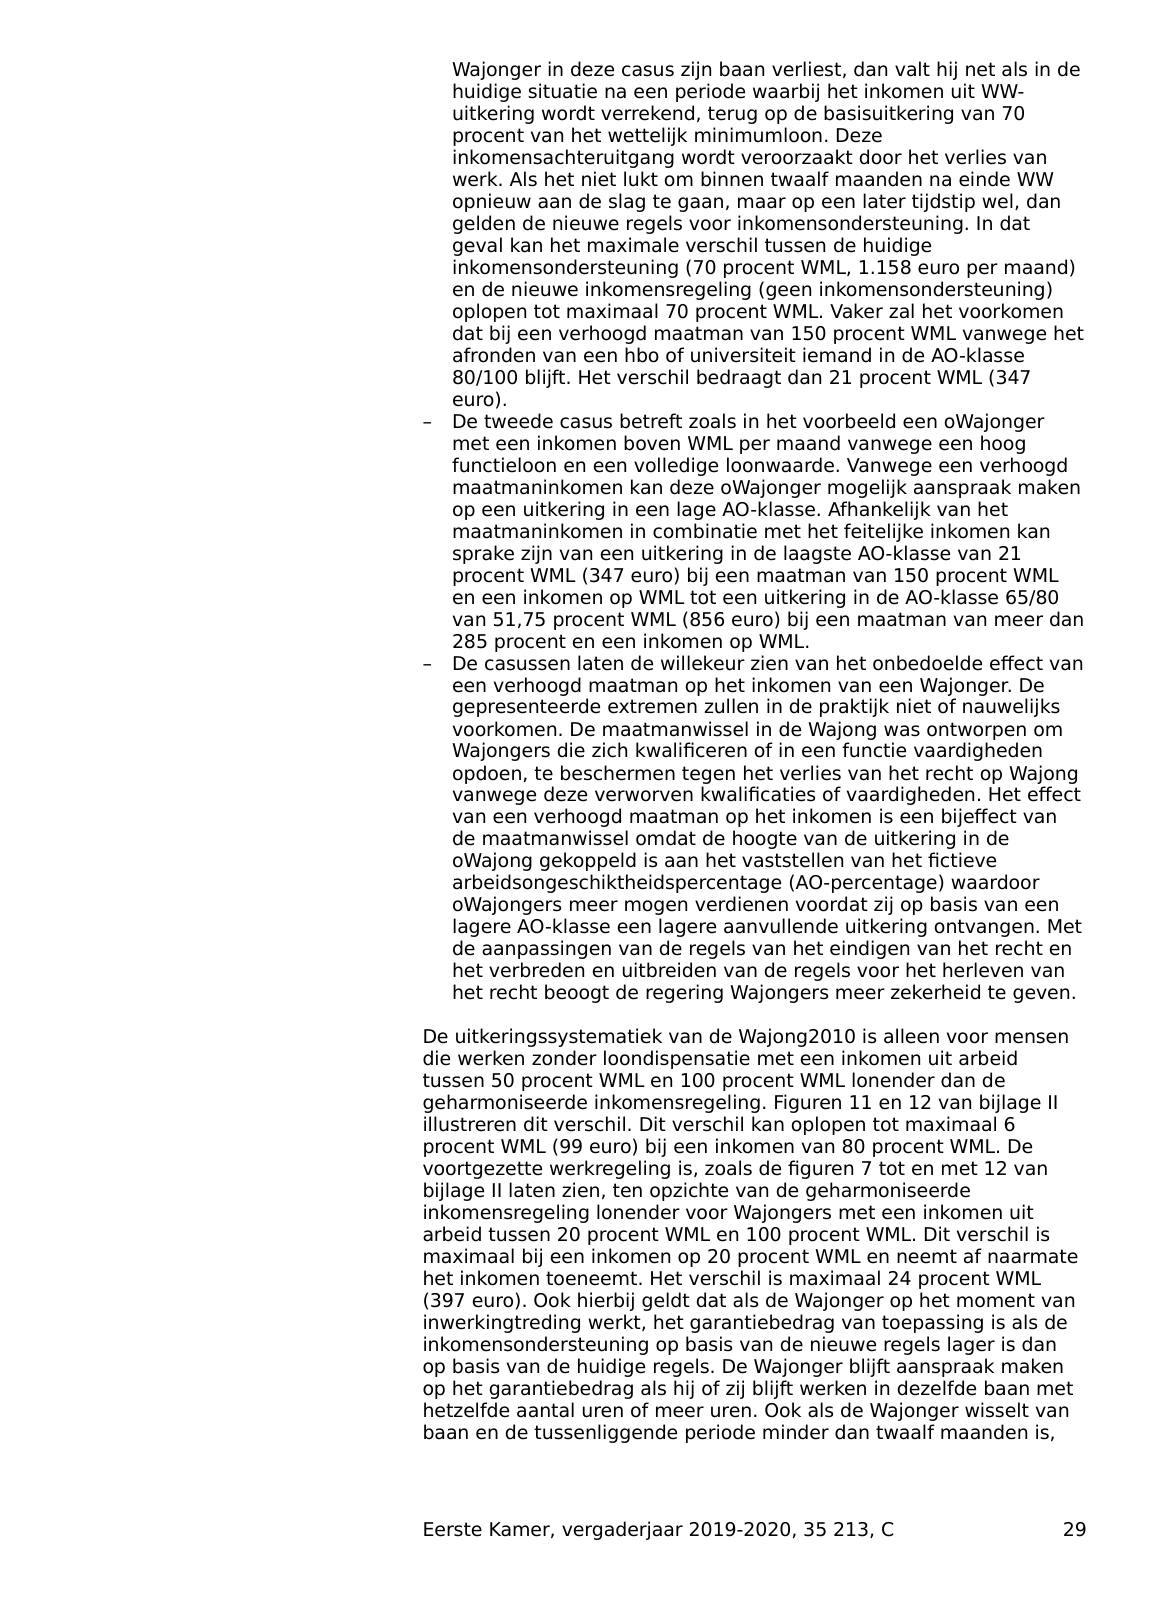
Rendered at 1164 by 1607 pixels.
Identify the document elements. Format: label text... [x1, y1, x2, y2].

text – De tweede casus betreft zoals in het voorbeeld een oWajonger met een inkomen boven WML per maand vanwege een hoog functieloon en een volledige loonwaarde. Vanwege een verhoogd maatmaninkomen kan deze oWajonger mogelijk aanspraak maken op een uitkering in een lage AO-klasse. Afhankelijk van het maatmaninkomen in combinatie met het feitelijke inkomen kan sprake zijn van een uitkering in de laagste AO-klasse van 21 procent WML (347 euro) bij een maatman van 150 procent WML en een inkomen op WML tot een uitkering in de AO-klasse 65/80 van 51,75 procent WML (856 euro) bij een maatman van meer dan 285 procent en een inkomen op WML. [422, 411, 1087, 652]
text Wajonger in deze casus zijn baan verliest, dan valt hij net als in de huidige situatie na een periode waarbij het inkomen uit WW-uitkering wordt verrekend, terug op de basisuitkering van 70 procent van het wettelijk minimumloon. Deze inkomensachteruitgang wordt veroorzaakt door het verlies van werk. Als het niet lukt om binnen twaalf maanden na einde WW opnieuw aan de slag te gaan, maar op een later tijdstip wel, dan gelden de nieuwe regels voor inkomensondersteuning. In dat geval kan het maximale verschil tussen de huidige inkomensondersteuning (70 procent WML, 1.158 euro per maand) en de nieuwe inkomensregeling (geen inkomensondersteuning) oplopen tot maximaal 70 procent WML. Vaker zal het voorkomen dat bij een verhoogd maatman van 150 procent WML vanwege het afronden van een hbo of universiteit iemand in de AO-klasse 80/100 blijft. Het verschil bedraagt dan 21 procent WML (347 euro). [422, 59, 1087, 411]
text – De casussen laten de willekeur zien van het onbedoelde effect van een verhoogd maatman op het inkomen van een Wajonger. De gepresenteerde extremen zullen in de praktijk niet of nauwelijks voorkomen. De maatmanwissel in de Wajong was ontworpen om Wajongers die zich kwalificeren of in een functie vaardigheden opdoen, te beschermen tegen het verlies van het recht op Wajong vanwege deze verworven kwalificaties of vaardigheden. Het effect van een verhoogd maatman op het inkomen is een bijeffect van de maatmanwissel omdat de hoogte van de uitkering in de oWajong gekoppeld is aan het vaststellen van het fictieve arbeidsongeschiktheidspercentage (AO-percentage) waardoor oWajongers meer mogen verdienen voordat zij op basis van een lagere AO-klasse een lagere aanvullende uitkering ontvangen. Met de aanpassingen van de regels van het eindigen van het recht en het verbreden en uitbreiden van de regels voor het herleven van het recht beoogt de regering Wajongers meer zekerheid te geven. [422, 652, 1087, 1004]
text De uitkeringssystematiek van de Wajong2010 is alleen voor mensen die werken zonder loondispensatie met een inkomen uit arbeid tussen 50 procent WML en 100 procent WML lonender dan de geharmoniseerde inkomensregeling. Figuren 11 en 12 van bijlage II illustreren dit verschil. Dit verschil kan oplopen tot maximaal 6 procent WML (99 euro) bij een inkomen van 80 procent WML. De voortgezette werkregeling is, zoals de figuren 7 tot en met 12 van bijlage II laten zien, ten opzichte van de geharmoniseerde inkomensregeling lonender voor Wajongers met een inkomen uit arbeid tussen 20 procent WML en 100 procent WML. Dit verschil is maximaal bij een inkomen op 20 procent WML en neemt af naarmate het inkomen toeneemt. Het verschil is maximaal 24 procent WML (397 euro). Ook hierbij geldt dat als de Wajonger op het moment van inwerkingtreding werkt, het garantiebedrag van toepassing is als de inkomensondersteuning op basis van de nieuwe regels lager is dan op basis van de huidige regels. De Wajonger blijft aanspraak maken op het garantiebedrag als hij of zij blijft werken in dezelfde baan met hetzelfde aantal uren of meer uren. Ook als de Wajonger wisselt van baan en de tussenliggende periode minder dan twaalf maanden is, [422, 1026, 1087, 1444]
